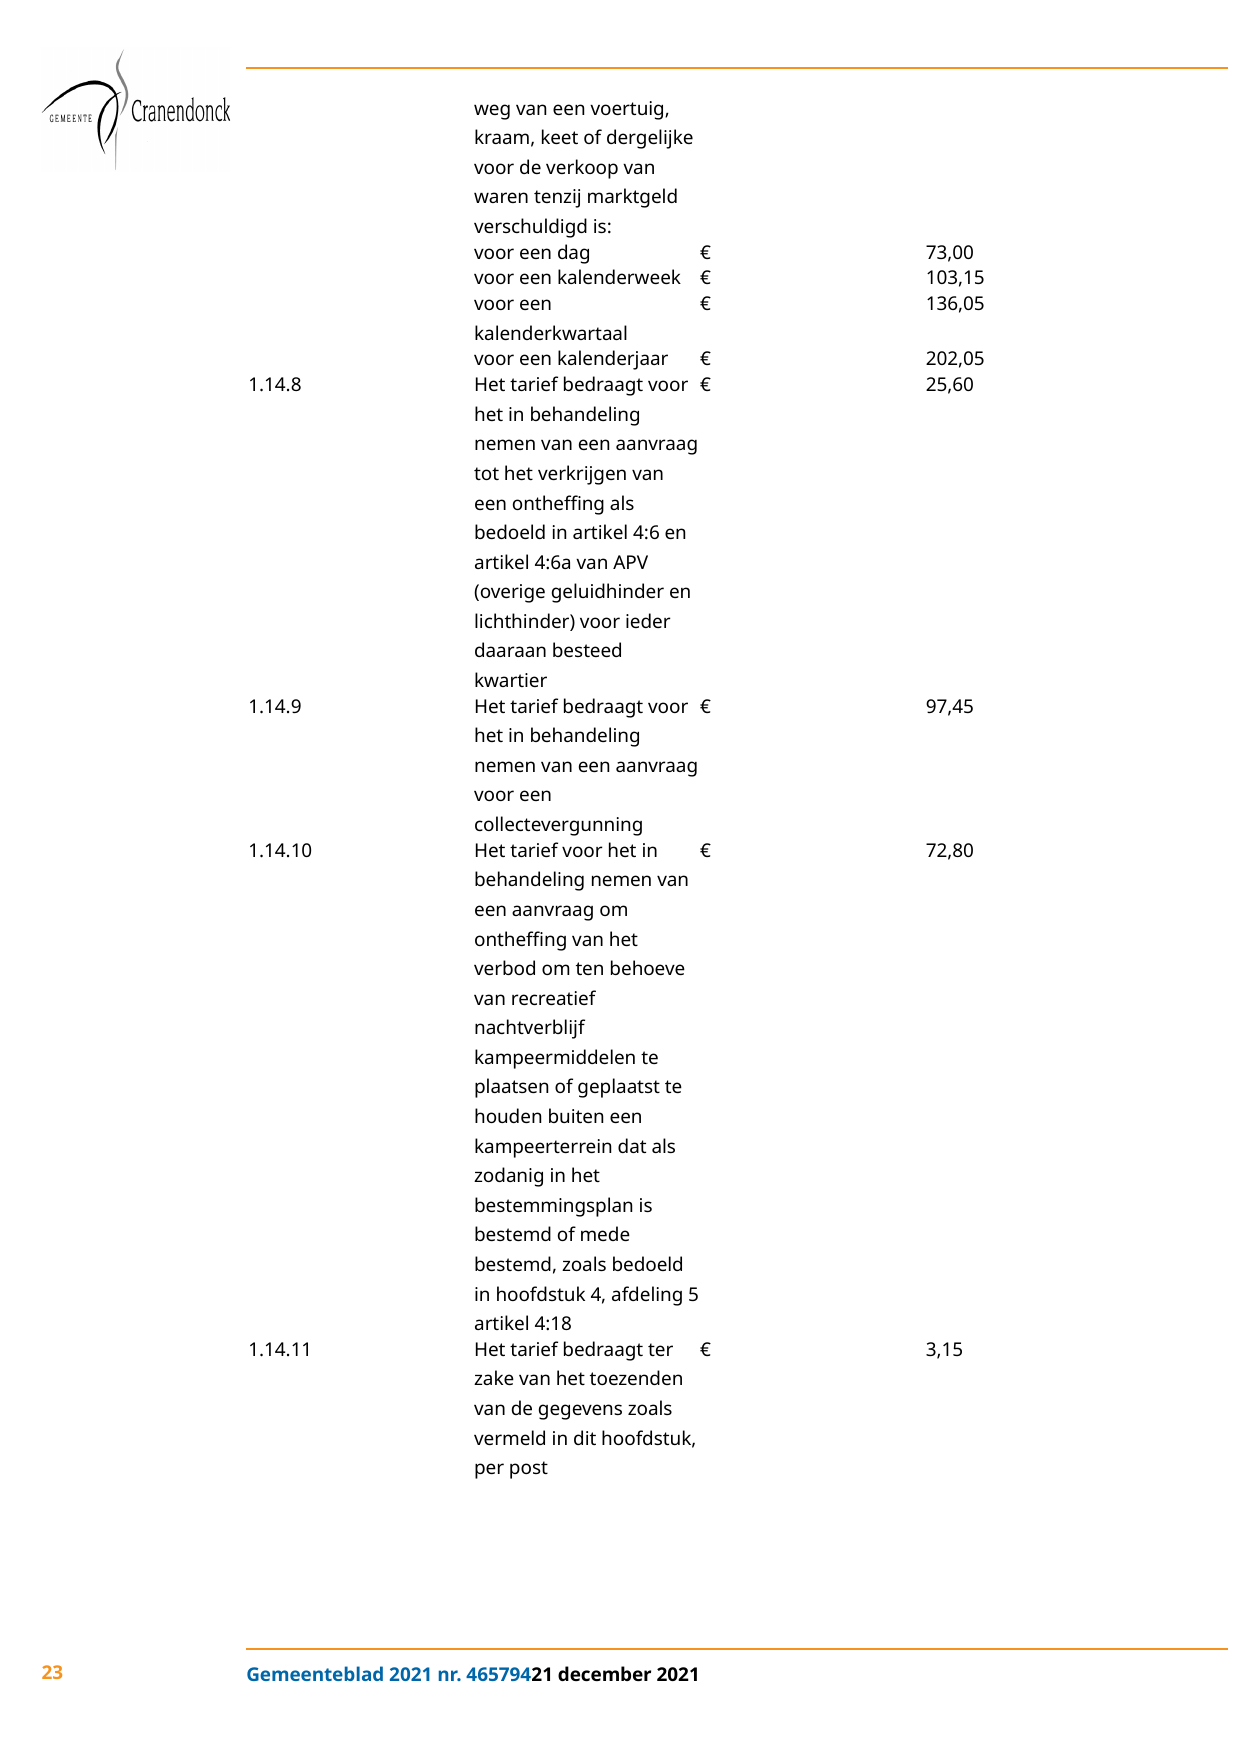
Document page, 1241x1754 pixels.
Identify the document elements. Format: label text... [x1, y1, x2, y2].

table_cell Het tarief voor het in behandeling nemen van een aanvraag om ontheffing van het verbod om ten behoeve van recreatief nachtverblijf kampeermiddelen te plaatsen of geplaatst te houden buiten een kampeerterrein dat als zodanig in het bestemmingsplan is bestemd of mede bestemd, zoals bedoeld in hoofdstuk 4, afdeling 5 artikel 4:18 [474, 837, 700, 1336]
table_cell 202,05 [926, 346, 1152, 371]
table_cell 136,05 [926, 290, 1152, 346]
picture [41, 47, 231, 172]
table_cell [700, 95, 926, 239]
table_cell 97,45 [926, 693, 1152, 837]
table_cell 72,80 [926, 837, 1152, 1336]
table_cell [248, 265, 474, 290]
table_cell Het tarief bedraagt voor het in behandeling nemen van een aanvraag voor een collectevergunning [474, 693, 700, 837]
table_cell 103,15 [926, 265, 1152, 290]
table_cell € [700, 346, 926, 371]
table_cell € [700, 693, 926, 837]
table_cell voor een dag [474, 239, 700, 264]
table_cell € [700, 371, 926, 693]
table_cell € [700, 837, 926, 1336]
table_cell 25,60 [926, 371, 1152, 693]
table_cell € [700, 265, 926, 290]
table_cell € [700, 1336, 926, 1480]
table_cell 3,15 [926, 1336, 1152, 1480]
table_cell € [700, 239, 926, 264]
table_cell [248, 239, 474, 264]
table_cell [926, 95, 1152, 239]
table_cell weg van een voertuig, kraam, keet of dergelijke voor de verkoop van waren tenzij marktgeld verschuldigd is: [474, 95, 700, 239]
table_cell Het tarief bedraagt voor het in behandeling nemen van een aanvraag tot het verkrijgen van een ontheffing als bedoeld in artikel 4:6 en artikel 4:6a van APV (overige geluidhinder en lichthinder) voor ieder daaraan besteed kwartier [474, 371, 700, 693]
table_cell [248, 95, 474, 239]
table_cell 1.14.9 [248, 693, 474, 837]
table_cell Het tarief bedraagt ter zake van het toezenden van de gegevens zoals vermeld in dit hoofdstuk, per post [474, 1336, 700, 1480]
table_cell voor een kalenderkwartaal [474, 290, 700, 346]
table_cell [248, 346, 474, 371]
table_cell 1.14.11 [248, 1336, 474, 1480]
table_cell € [700, 290, 926, 346]
table_cell 73,00 [926, 239, 1152, 264]
table_cell voor een kalenderweek [474, 265, 700, 290]
table_cell 1.14.8 [248, 371, 474, 693]
table_cell [248, 290, 474, 346]
table_cell 1.14.10 [248, 837, 474, 1336]
table_cell voor een kalenderjaar [474, 346, 700, 371]
